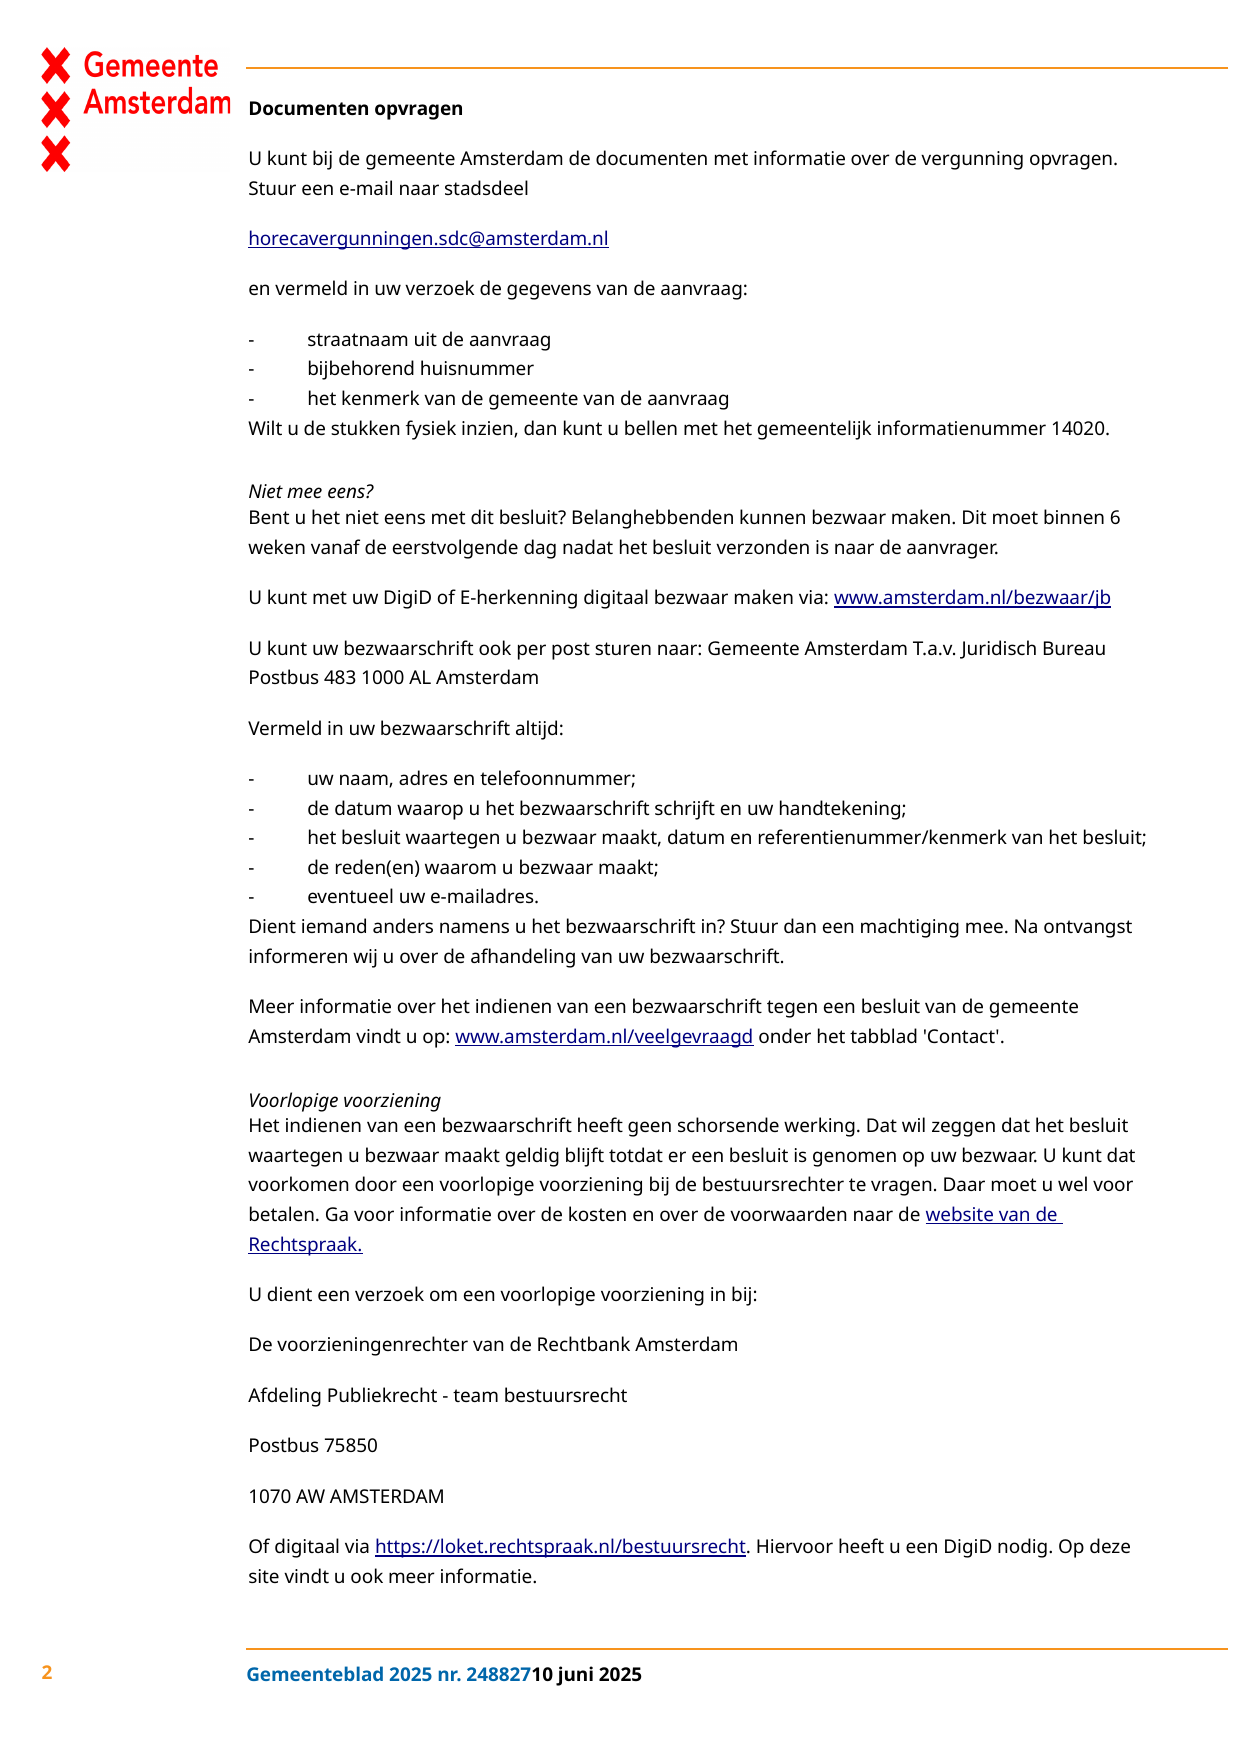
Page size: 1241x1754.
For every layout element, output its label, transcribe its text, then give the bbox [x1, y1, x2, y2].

text Dient iemand anders namens u het bezwaarschrift in? Stuur dan een machtiging mee. Na ontvangst informeren wij u over de afhandeling van uw bezwaarschrift. [248, 913, 1152, 968]
text U kunt uw bezwaarschrift ook per post sturen naar: Gemeente Amsterdam T.a.v. Juridisch Bureau Postbus 483 1000 AL Amsterdam [248, 635, 1152, 690]
text Meer informatie over het indienen van een bezwaarschrift tegen een besluit van de gemeente Amsterdam vindt u op: www.amsterdam.nl/veelgevraagd onder het tabblad 'Contact'. [248, 993, 1152, 1048]
list het besluit waartegen u bezwaar maakt, datum en referentienummer/kenmerk van het besluit; [248, 824, 1152, 850]
text U kunt bij de gemeente Amsterdam de documenten met informatie over de vergunning opvragen. Stuur een e-mail naar stadsdeel [248, 145, 1152, 201]
picture [41, 47, 231, 172]
text Postbus 75850 [248, 1432, 1152, 1458]
text U kunt met uw DigiD of E-herkenning digitaal bezwaar maken via: www.amsterdam.nl/bezwaar/jb [248, 584, 1152, 610]
text Afdeling Publiekrecht - team bestuursrecht [248, 1382, 1152, 1408]
text Niet mee eens? [248, 479, 1152, 504]
text Of digitaal via https://loket.rechtspraak.nl/bestuursrecht. Hiervoor heeft u een DigiD nodig. Op deze site vindt u ook meer informatie. [248, 1533, 1152, 1589]
text U dient een verzoek om een voorlopige voorziening in bij: [248, 1281, 1152, 1307]
text Wilt u de stukken fysiek inzien, dan kunt u bellen met het gemeentelijk informatienummer 14020. [248, 415, 1152, 441]
text horecavergunningen.sdc@amsterdam.nl [248, 225, 1152, 251]
list bijbehorend huisnummer [248, 356, 1152, 381]
text Het indienen van een bezwaarschrift heeft geen schorsende werking. Dat wil zeggen dat het besluit waartegen u bezwaar maakt geldig blijft totdat er een besluit is genomen op uw bezwaar. U kunt dat voorkomen door een voorlopige voorziening bij de bestuursrechter te vragen. Daar moet u wel voor betalen. Ga voor informatie over de kosten en over de voorwaarden naar de website van de Rechtspraak. [248, 1112, 1152, 1257]
text 1070 AW AMSTERDAM [248, 1483, 1152, 1509]
text Voorlopige voorziening [248, 1087, 1152, 1112]
text Vermeld in uw bezwaarschrift altijd: [248, 715, 1152, 741]
text Documenten opvragen [248, 95, 1152, 121]
list eventueel uw e-mailadres. [248, 884, 1152, 909]
list de reden(en) waarom u bezwaar maakt; [248, 854, 1152, 880]
list uw naam, adres en telefoonnummer; [248, 765, 1152, 791]
text De voorzieningenrechter van de Rechtbank Amsterdam [248, 1332, 1152, 1357]
list de datum waarop u het bezwaarschrift schrijft en uw handtekening; [248, 795, 1152, 821]
text en vermeld in uw verzoek de gegevens van de aanvraag: [248, 276, 1152, 301]
text Bent u het niet eens met dit besluit? Belanghebbenden kunnen bezwaar maken. Dit moet binnen 6 weken vanaf de eerstvolgende dag nadat het besluit verzonden is naar de aanvrager. [248, 504, 1152, 560]
list het kenmerk van de gemeente van de aanvraag [248, 385, 1152, 411]
list straatnaam uit de aanvraag [248, 326, 1152, 352]
